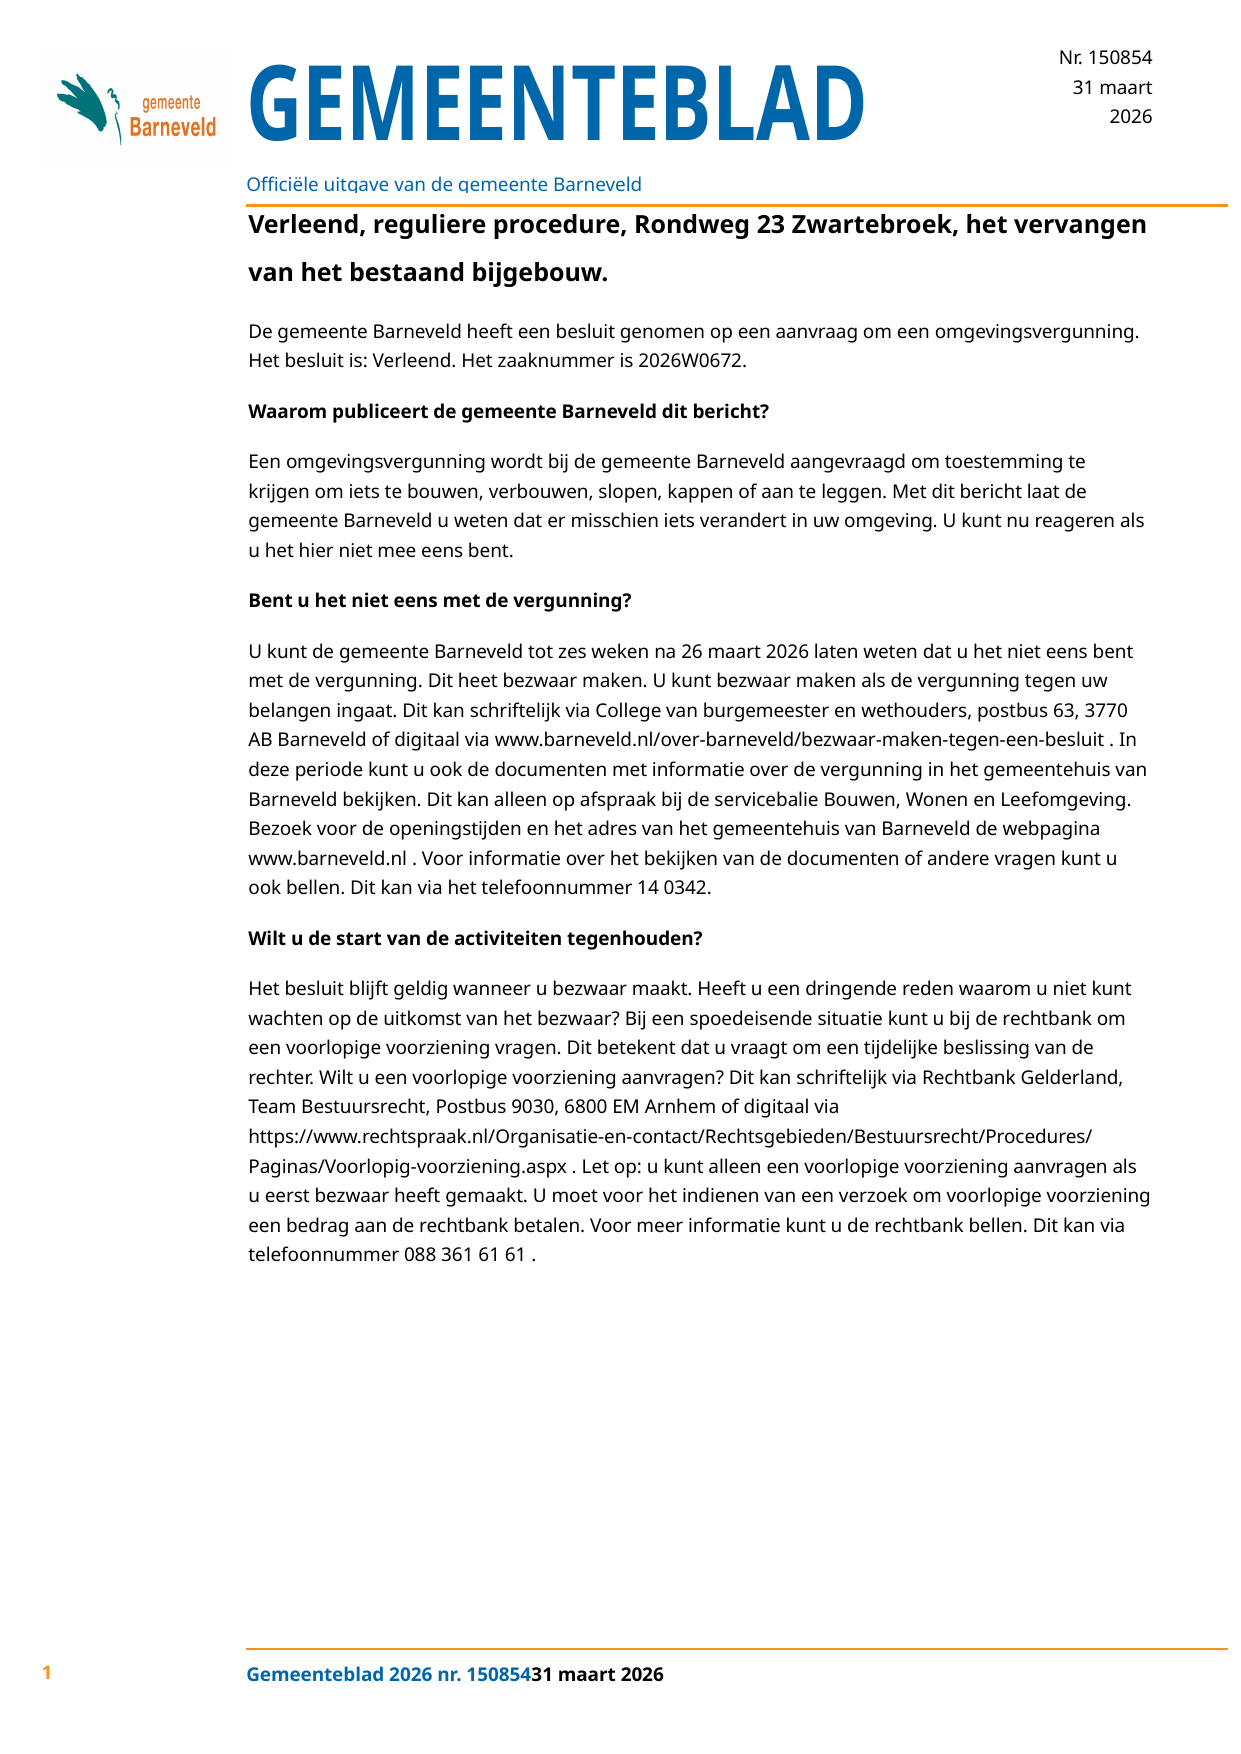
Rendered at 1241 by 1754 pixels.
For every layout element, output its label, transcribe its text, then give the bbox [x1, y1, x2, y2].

text Bent u het niet eens met de vergunning? [248, 587, 1152, 613]
text Wilt u de start van de activiteiten tegenhouden? [248, 925, 1152, 951]
text U kunt de gemeente Barneveld tot zes weken na 26 maart 2026 laten weten dat u het niet eens bent met de vergunning. Dit heet bezwaar maken. U kunt bezwaar maken als de vergunning tegen uw belangen ingaat. Dit kan schriftelijk via College van burgemeester en wethouders, postbus 63, 3770 AB Barneveld of digitaal via www.barneveld.nl/over-barneveld/bezwaar-maken-tegen-een-besluit . In deze periode kunt u ook de documenten met informatie over de vergunning in het gemeentehuis van Barneveld bekijken. Dit kan alleen op afspraak bij de servicebalie Bouwen, Wonen en Leefomgeving. Bezoek voor de openingstijden en het adres van het gemeentehuis van Barneveld de webpagina www.barneveld.nl . Voor informatie over het bekijken van de documenten of andere vragen kunt u ook bellen. Dit kan via het telefoonnummer 14 0342. [248, 638, 1152, 900]
text Een omgevingsvergunning wordt bij de gemeente Barneveld aangevraagd om toestemming te krijgen om iets te bouwen, verbouwen, slopen, kappen of aan te leggen. Met dit bericht laat de gemeente Barneveld u weten dat er misschien iets verandert in uw omgeving. U kunt nu reageren als u het hier niet mee eens bent. [248, 448, 1152, 563]
picture [41, 47, 231, 172]
text De gemeente Barneveld heeft een besluit genomen op een aanvraag om een omgevingsvergunning. Het besluit is: Verleend. Het zaaknummer is 2026W0672. [248, 318, 1152, 373]
text Verleend, reguliere procedure, Rondweg 23 Zwartebroek, het vervangen van het bestaand bijgebouw. [248, 207, 1152, 288]
text Het besluit blijft geldig wanneer u bezwaar maakt. Heeft u een dringende reden waarom u niet kunt wachten op de uitkomst van het bezwaar? Bij een spoedeisende situatie kunt u bij de rechtbank om een voorlopige voorziening vragen. Dit betekent dat u vraagt om een tijdelijke beslissing van de rechter. Wilt u een voorlopige voorziening aanvragen? Dit kan schriftelijk via Rechtbank Gelderland, Team Bestuursrecht, Postbus 9030, 6800 EM Arnhem of digitaal via https://www.rechtspraak.nl/Organisatie-en-contact/Rechtsgebieden/Bestuursrecht/Procedures/Paginas/Voorlopig-voorziening.aspx . Let op: u kunt alleen een voorlopige voorziening aanvragen als u eerst bezwaar heeft gemaakt. U moet voor het indienen van een verzoek om voorlopige voorziening een bedrag aan de rechtbank betalen. Voor meer informatie kunt u de rechtbank bellen. Dit kan via telefoonnummer 088 361 61 61 . [248, 975, 1152, 1267]
text Waarom publiceert de gemeente Barneveld dit bericht? [248, 398, 1152, 424]
